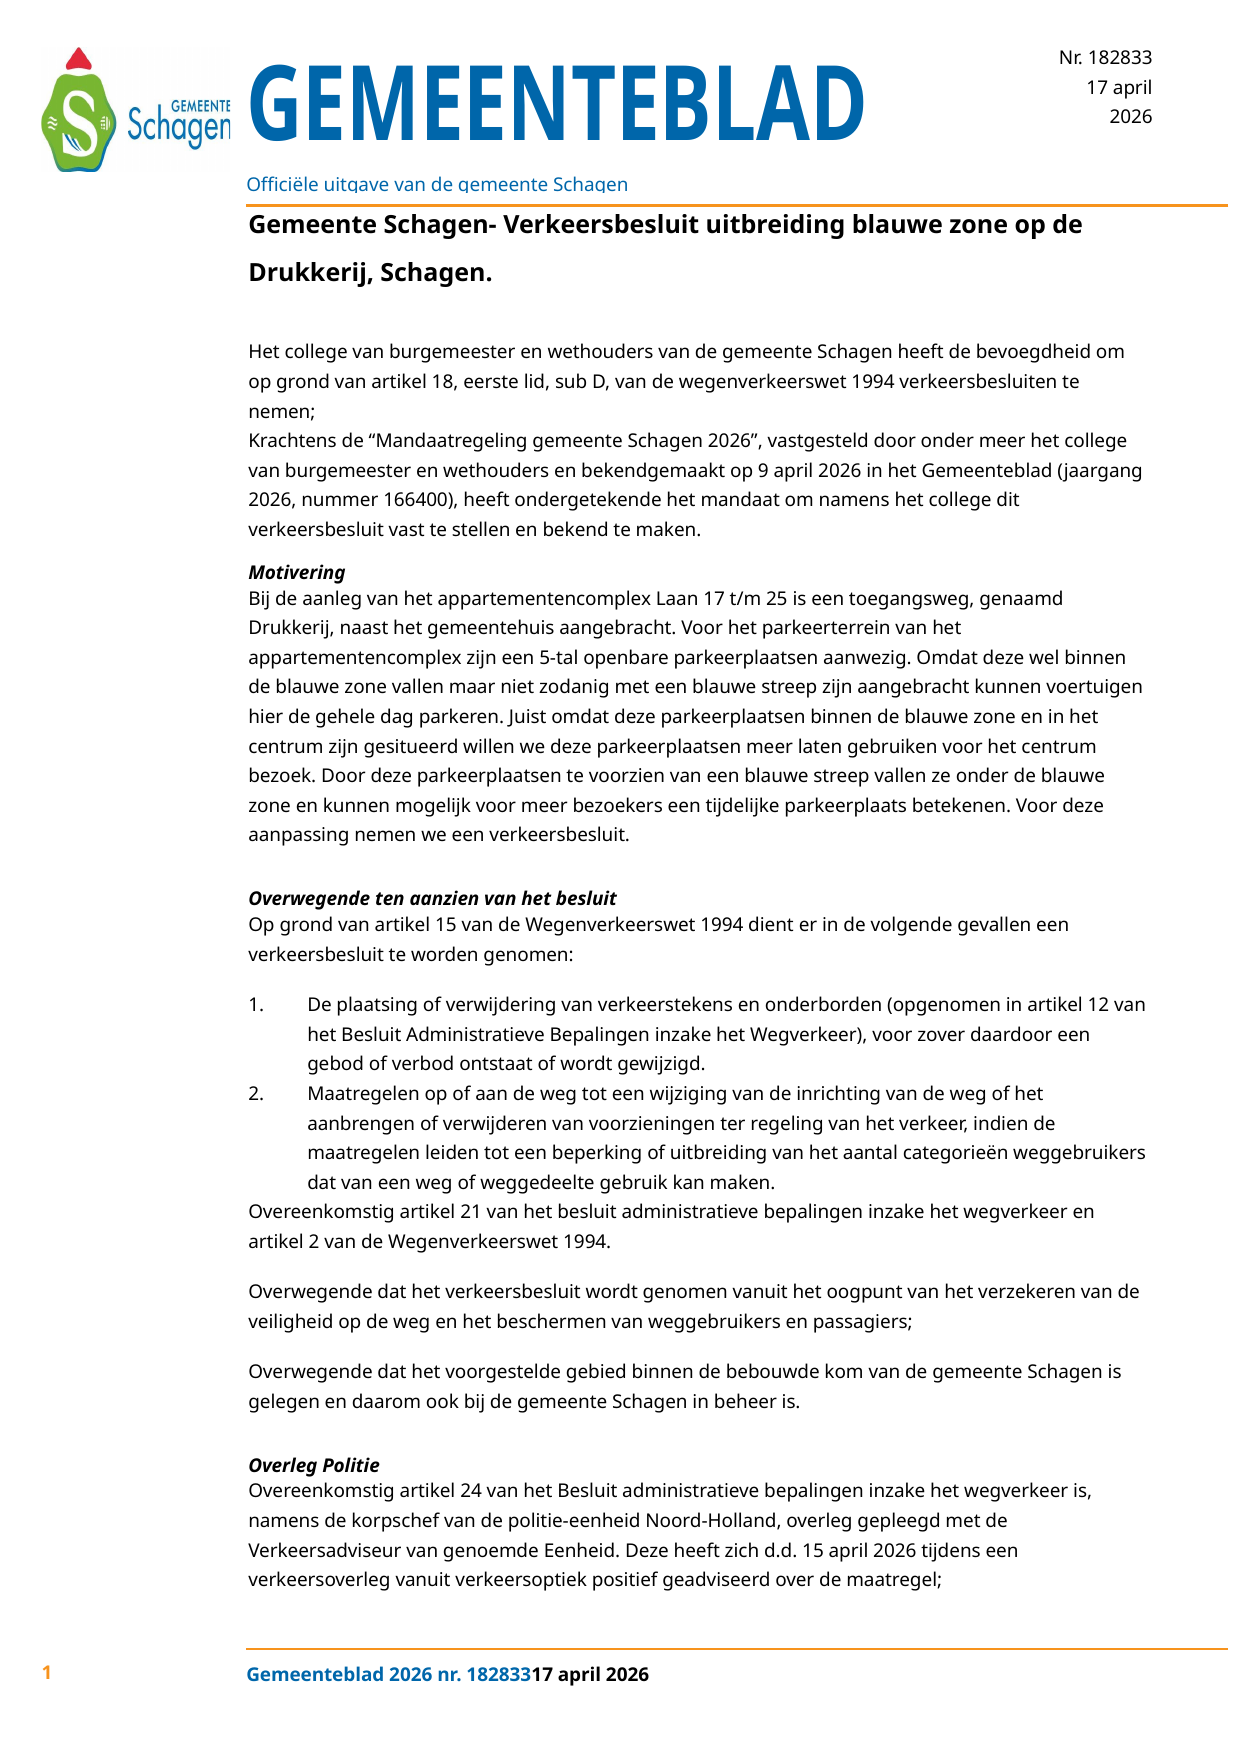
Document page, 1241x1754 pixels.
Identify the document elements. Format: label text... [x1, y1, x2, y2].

text Overleg Politie [248, 1452, 1152, 1478]
text Motivering [248, 559, 1152, 585]
text Bij de aanleg van het appartementencomplex Laan 17 t/m 25 is een toegangsweg, genaamd Drukkerij, naast het gemeentehuis aangebracht. Voor het parkeerterrein van het appartementencomplex zijn een 5-tal openbare parkeerplaatsen aanwezig. Omdat deze wel binnen de blauwe zone vallen maar niet zodanig met een blauwe streep zijn aangebracht kunnen voertuigen hier de gehele dag parkeren. Juist omdat deze parkeerplaatsen binnen de blauwe zone en in het centrum zijn gesitueerd willen we deze parkeerplaatsen meer laten gebruiken voor het centrum bezoek. Door deze parkeerplaatsen te voorzien van een blauwe streep vallen ze onder de blauwe zone en kunnen mogelijk voor meer bezoekers een tijdelijke parkeerplaats betekenen. Voor deze aanpassing nemen we een verkeersbesluit. [248, 585, 1152, 847]
text Overeenkomstig artikel 24 van het Besluit administratieve bepalingen inzake het wegverkeer is, namens de korpschef van de politie-eenheid Noord-Holland, overleg gepleegd met de Verkeersadviseur van genoemde Eenheid. Deze heeft zich d.d. 15 april 2026 tijdens een verkeersoverleg vanuit verkeersoptiek positief geadviseerd over de maatregel; [248, 1478, 1152, 1592]
text Overwegende dat het verkeersbesluit wordt genomen vanuit het oogpunt van het verzekeren van de veiligheid op de weg en het beschermen van weggebruikers en passagiers; [248, 1278, 1152, 1334]
text Gemeente Schagen- Verkeersbesluit uitbreiding blauwe zone op de Drukkerij, Schagen. [248, 207, 1152, 288]
text Het college van burgemeester en wethouders van de gemeente Schagen heeft de bevoegdheid om op grond van artikel 18, eerste lid, sub D, van de wegenverkeerswet 1994 verkeersbesluiten te nemen; [248, 339, 1152, 423]
picture [41, 47, 231, 172]
text Overwegende ten aanzien van het besluit [248, 886, 1152, 911]
text Op grond van artikel 15 van de Wegenverkeerswet 1994 dient er in de volgende gevallen een verkeersbesluit te worden genomen: [248, 911, 1152, 967]
list De plaatsing of verwijdering van verkeerstekens en onderborden (opgenomen in artikel 12 van het Besluit Administratieve Bepalingen inzake het Wegverkeer), voor zover daardoor een gebod of verbod ontstaat of wordt gewijzigd. [248, 991, 1152, 1076]
list Maatregelen op of aan de weg tot een wijziging van de inrichting van de weg of het aanbrengen of verwijderen van voorzieningen ter regeling van het verkeer, indien de maatregelen leiden tot een beperking of uitbreiding van het aantal categorieën weggebruikers dat van een weg of weggedeelte gebruik kan maken. [248, 1080, 1152, 1194]
text Overwegende dat het voorgestelde gebied binnen de bebouwde kom van de gemeente Schagen is gelegen en daarom ook bij de gemeente Schagen in beheer is. [248, 1358, 1152, 1414]
text Overeenkomstig artikel 21 van het besluit administratieve bepalingen inzake het wegverkeer en artikel 2 van de Wegenverkeerswet 1994. [248, 1198, 1152, 1254]
text Krachtens de “Mandaatregeling gemeente Schagen 2026”, vastgesteld door onder meer het college van burgemeester en wethouders en bekendgemaakt op 9 april 2026 in het Gemeenteblad (jaargang 2026, nummer 166400), heeft ondergetekende het mandaat om namens het college dit verkeersbesluit vast te stellen en bekend te maken. [248, 427, 1152, 542]
